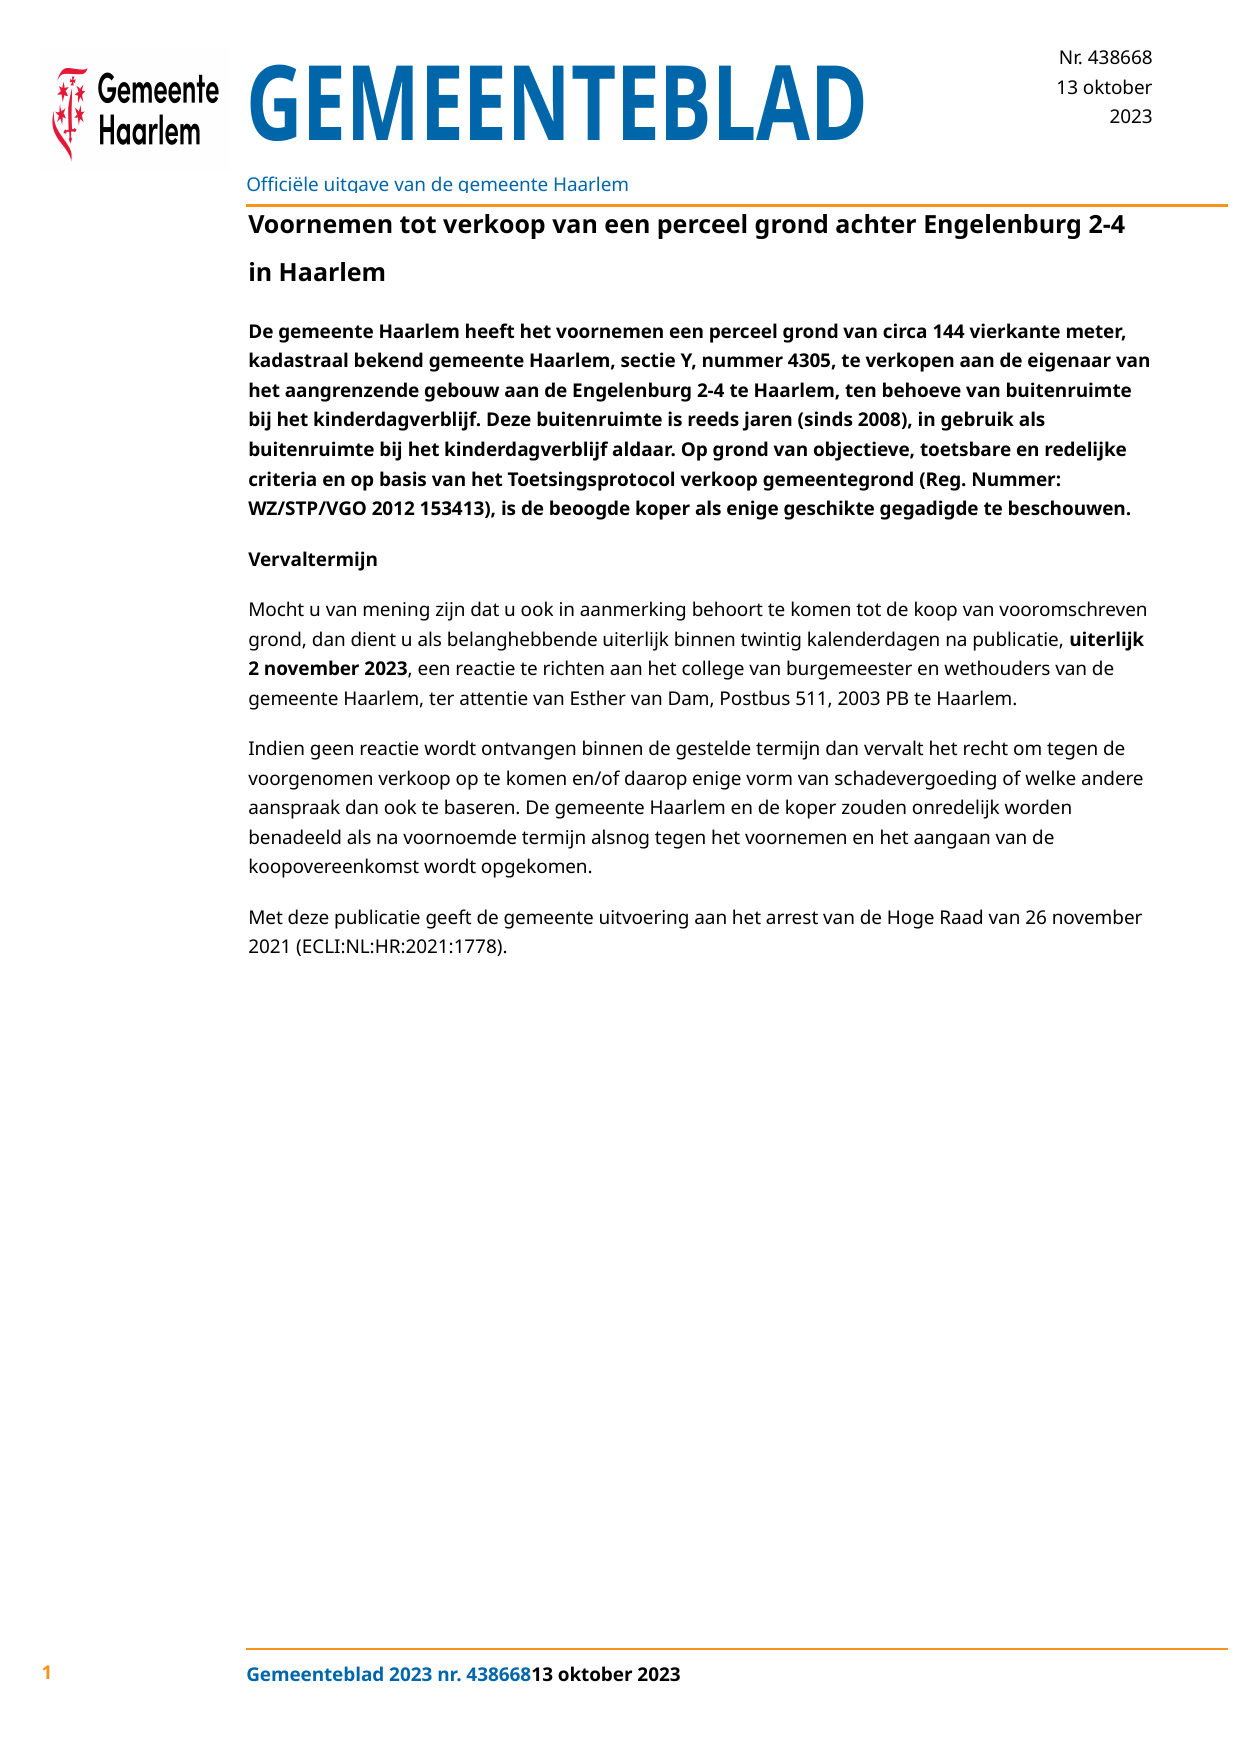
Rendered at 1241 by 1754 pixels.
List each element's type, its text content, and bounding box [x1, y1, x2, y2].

text Vervaltermijn [248, 546, 1152, 572]
picture [41, 47, 231, 172]
text Indien geen reactie wordt ontvangen binnen de gestelde termijn dan vervalt het recht om tegen de voorgenomen verkoop op te komen en/of daarop enige vorm van schadevergoeding of welke andere aanspraak dan ook te baseren. De gemeente Haarlem en de koper zouden onredelijk worden benadeeld als na voornoemde termijn alsnog tegen het voornemen en het aangaan van de koopovereenkomst wordt opgekomen. [248, 735, 1152, 879]
text Voornemen tot verkoop van een perceel grond achter Engelenburg 2-4 in Haarlem [248, 207, 1152, 288]
text Mocht u van mening zijn dat u ook in aanmerking behoort te komen tot de koop van vooromschreven grond, dan dient u als belanghebbende uiterlijk binnen twintig kalenderdagen na publicatie, uiterlijk 2 november 2023, een reactie te richten aan het college van burgemeester en wethouders van de gemeente Haarlem, ter attentie van Esther van Dam, Postbus 511, 2003 PB te Haarlem. [248, 596, 1152, 711]
text Met deze publicatie geeft de gemeente uitvoering aan het arrest van de Hoge Raad van 26 november 2021 (ECLI:NL:HR:2021:1778). [248, 904, 1152, 959]
text De gemeente Haarlem heeft het voornemen een perceel grond van circa 144 vierkante meter, kadastraal bekend gemeente Haarlem, sectie Y, nummer 4305, te verkopen aan de eigenaar van het aangrenzende gebouw aan de Engelenburg 2-4 te Haarlem, ten behoeve van buitenruimte bij het kinderdagverblijf. Deze buitenruimte is reeds jaren (sinds 2008), in gebruik als buitenruimte bij het kinderdagverblijf aldaar. Op grond van objectieve, toetsbare en redelijke criteria en op basis van het Toetsingsprotocol verkoop gemeentegrond (Reg. Nummer: WZ/STP/VGO 2012 153413), is de beoogde koper als enige geschikte gegadigde te beschouwen. [248, 318, 1152, 521]
